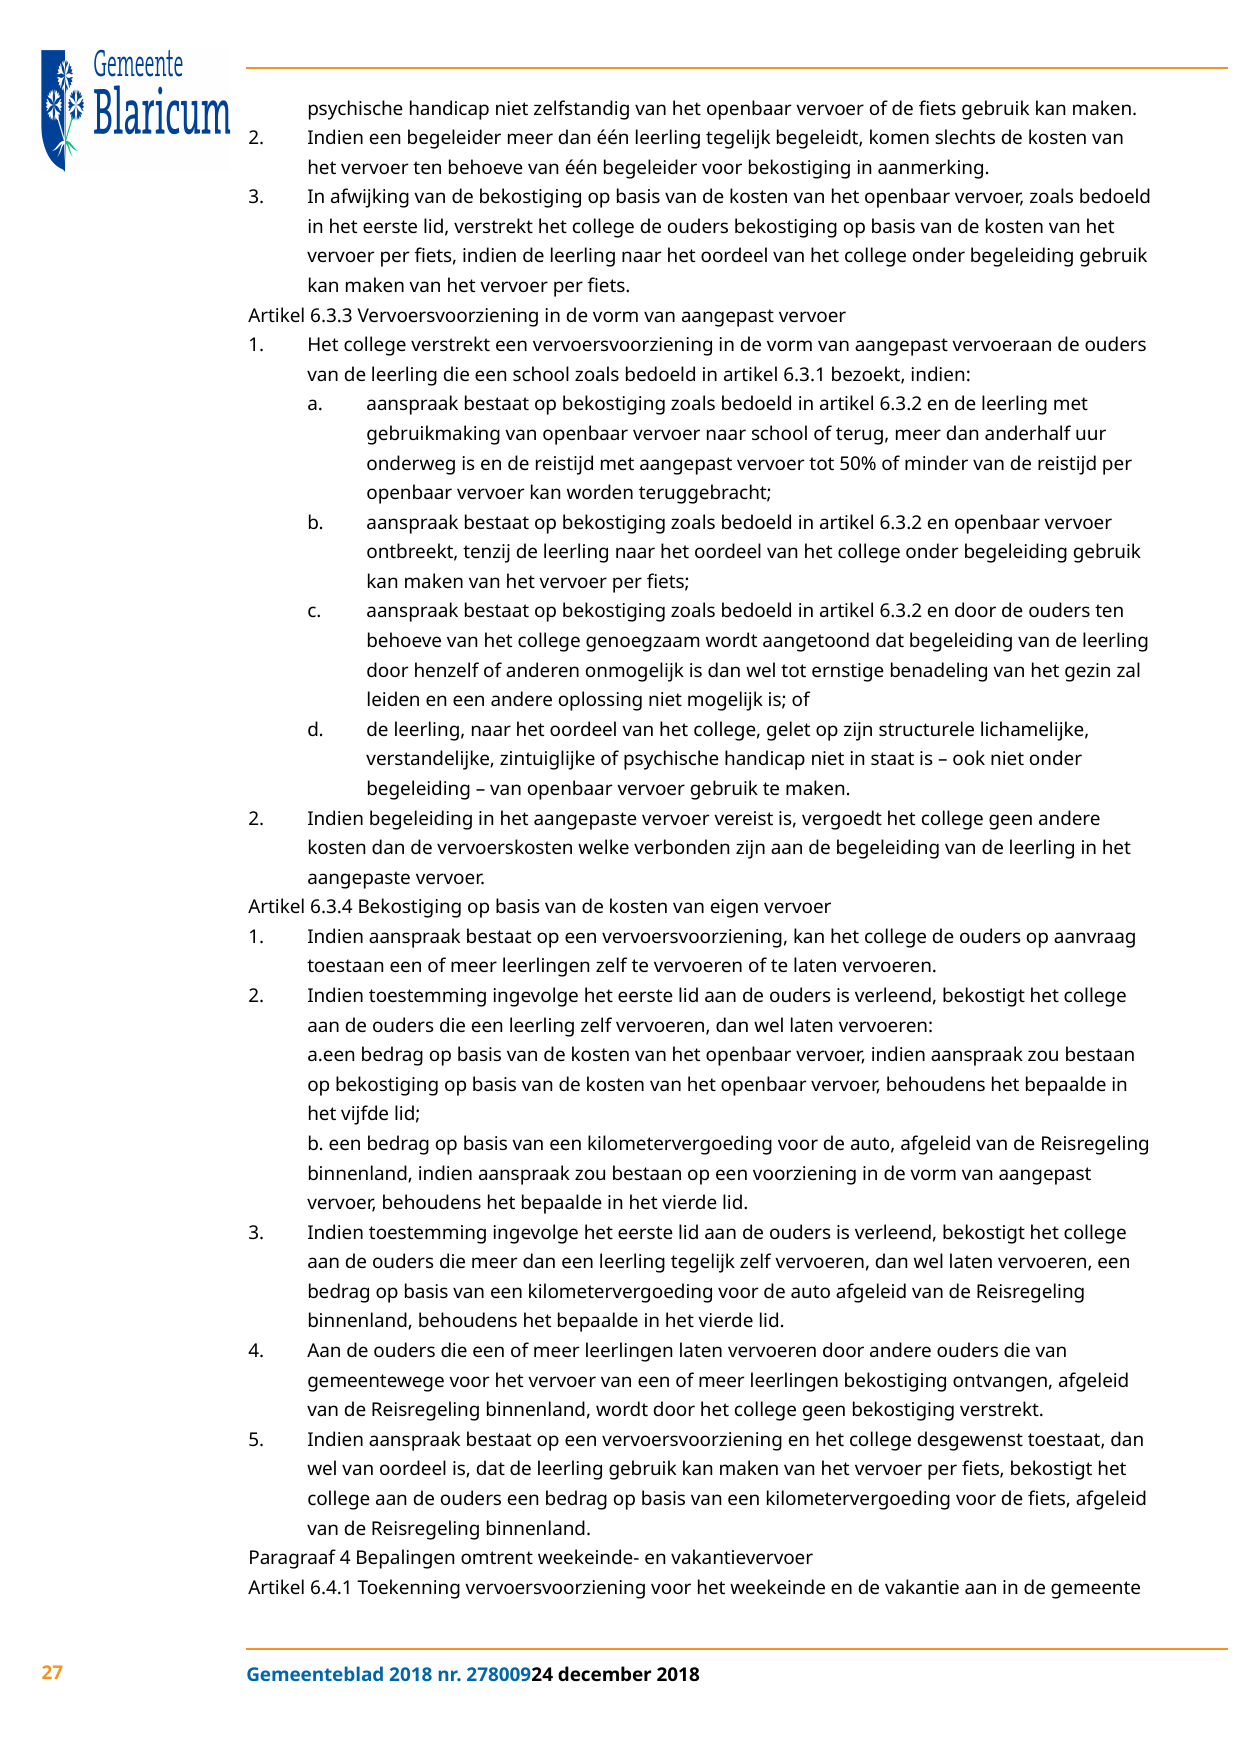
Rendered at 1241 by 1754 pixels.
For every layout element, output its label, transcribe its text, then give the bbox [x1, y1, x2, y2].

text Paragraaf 4 Bepalingen omtrent weekeinde- en vakantievervoer [248, 1544, 1152, 1570]
list Indien aanspraak bestaat op een vervoersvoorziening en het college desgewenst toestaat, dan wel van oordeel is, dat de leerling gebruik kan maken van het vervoer per fiets, bekostigt het college aan de ouders een bedrag op basis van een kilometervergoeding voor de fiets, afgeleid van de Reisregeling binnenland. [248, 1426, 1152, 1541]
list de leerling, naar het oordeel van het college, gelet op zijn structurele lichamelijke, verstandelijke, zintuiglijke of psychische handicap niet in staat is – ook niet onder begeleiding – van openbaar vervoer gebruik te maken. [307, 716, 1152, 801]
text Artikel 6.4.1 Toekenning vervoersvoorziening voor het weekeinde en de vakantie aan in de gemeente [248, 1574, 1152, 1600]
text Artikel 6.3.4 Bekostiging op basis van de kosten van eigen vervoer [248, 893, 1152, 919]
list Indien aanspraak bestaat op een vervoersvoorziening, kan het college de ouders op aanvraag toestaan een of meer leerlingen zelf te vervoeren of te laten vervoeren. [248, 923, 1152, 978]
list psychische handicap niet zelfstandig van het openbaar vervoer of de fiets gebruik kan maken. [248, 95, 1152, 121]
list a.een bedrag op basis van de kosten van het openbaar vervoer, indien aanspraak zou bestaan op bekostiging op basis van de kosten van het openbaar vervoer, behoudens het bepaalde in het vijfde lid; [248, 1041, 1152, 1126]
list Het college verstrekt een vervoersvoorziening in de vorm van aangepast vervoeraan de ouders van de leerling die een school zoals bedoeld in artikel 6.3.1 bezoekt, indien: [248, 331, 1152, 387]
list aanspraak bestaat op bekostiging zoals bedoeld in artikel 6.3.2 en door de ouders ten behoeve van het college genoegzaam wordt aangetoond dat begeleiding van de leerling door henzelf of anderen onmogelijk is dan wel tot ernstige benadeling van het gezin zal leiden en een andere oplossing niet mogelijk is; of [307, 598, 1152, 712]
list b. een bedrag op basis van een kilometervergoeding voor de auto, afgeleid van de Reisregeling binnenland, indien aanspraak zou bestaan op een voorziening in de vorm van aangepast vervoer, behoudens het bepaalde in het vierde lid. [248, 1130, 1152, 1215]
picture [41, 47, 231, 172]
text Artikel 6.3.3 Vervoersvoorziening in de vorm van aangepast vervoer [248, 302, 1152, 328]
list Indien toestemming ingevolge het eerste lid aan de ouders is verleend, bekostigt het college aan de ouders die een leerling zelf vervoeren, dan wel laten vervoeren: [248, 982, 1152, 1038]
list aanspraak bestaat op bekostiging zoals bedoeld in artikel 6.3.2 en de leerling met gebruikmaking van openbaar vervoer naar school of terug, meer dan anderhalf uur onderweg is en de reistijd met aangepast vervoer tot 50% of minder van de reistijd per openbaar vervoer kan worden teruggebracht; [307, 391, 1152, 505]
list In afwijking van de bekostiging op basis van de kosten van het openbaar vervoer, zoals bedoeld in het eerste lid, verstrekt het college de ouders bekostiging op basis van de kosten van het vervoer per fiets, indien de leerling naar het oordeel van het college onder begeleiding gebruik kan maken van het vervoer per fiets. [248, 183, 1152, 298]
list Indien toestemming ingevolge het eerste lid aan de ouders is verleend, bekostigt het college aan de ouders die meer dan een leerling tegelijk zelf vervoeren, dan wel laten vervoeren, een bedrag op basis van een kilometervergoeding voor de auto afgeleid van de Reisregeling binnenland, behoudens het bepaalde in het vierde lid. [248, 1219, 1152, 1333]
list Indien begeleiding in het aangepaste vervoer vereist is, vergoedt het college geen andere kosten dan de vervoerskosten welke verbonden zijn aan de begeleiding van de leerling in het aangepaste vervoer. [248, 805, 1152, 890]
list aanspraak bestaat op bekostiging zoals bedoeld in artikel 6.3.2 en openbaar vervoer ontbreekt, tenzij de leerling naar het oordeel van het college onder begeleiding gebruik kan maken van het vervoer per fiets; [307, 509, 1152, 594]
list Aan de ouders die een of meer leerlingen laten vervoeren door andere ouders die van gemeentewege voor het vervoer van een of meer leerlingen bekostiging ontvangen, afgeleid van de Reisregeling binnenland, wordt door het college geen bekostiging verstrekt. [248, 1337, 1152, 1422]
list Indien een begeleider meer dan één leerling tegelijk begeleidt, komen slechts de kosten van het vervoer ten behoeve van één begeleider voor bekostiging in aanmerking. [248, 124, 1152, 180]
